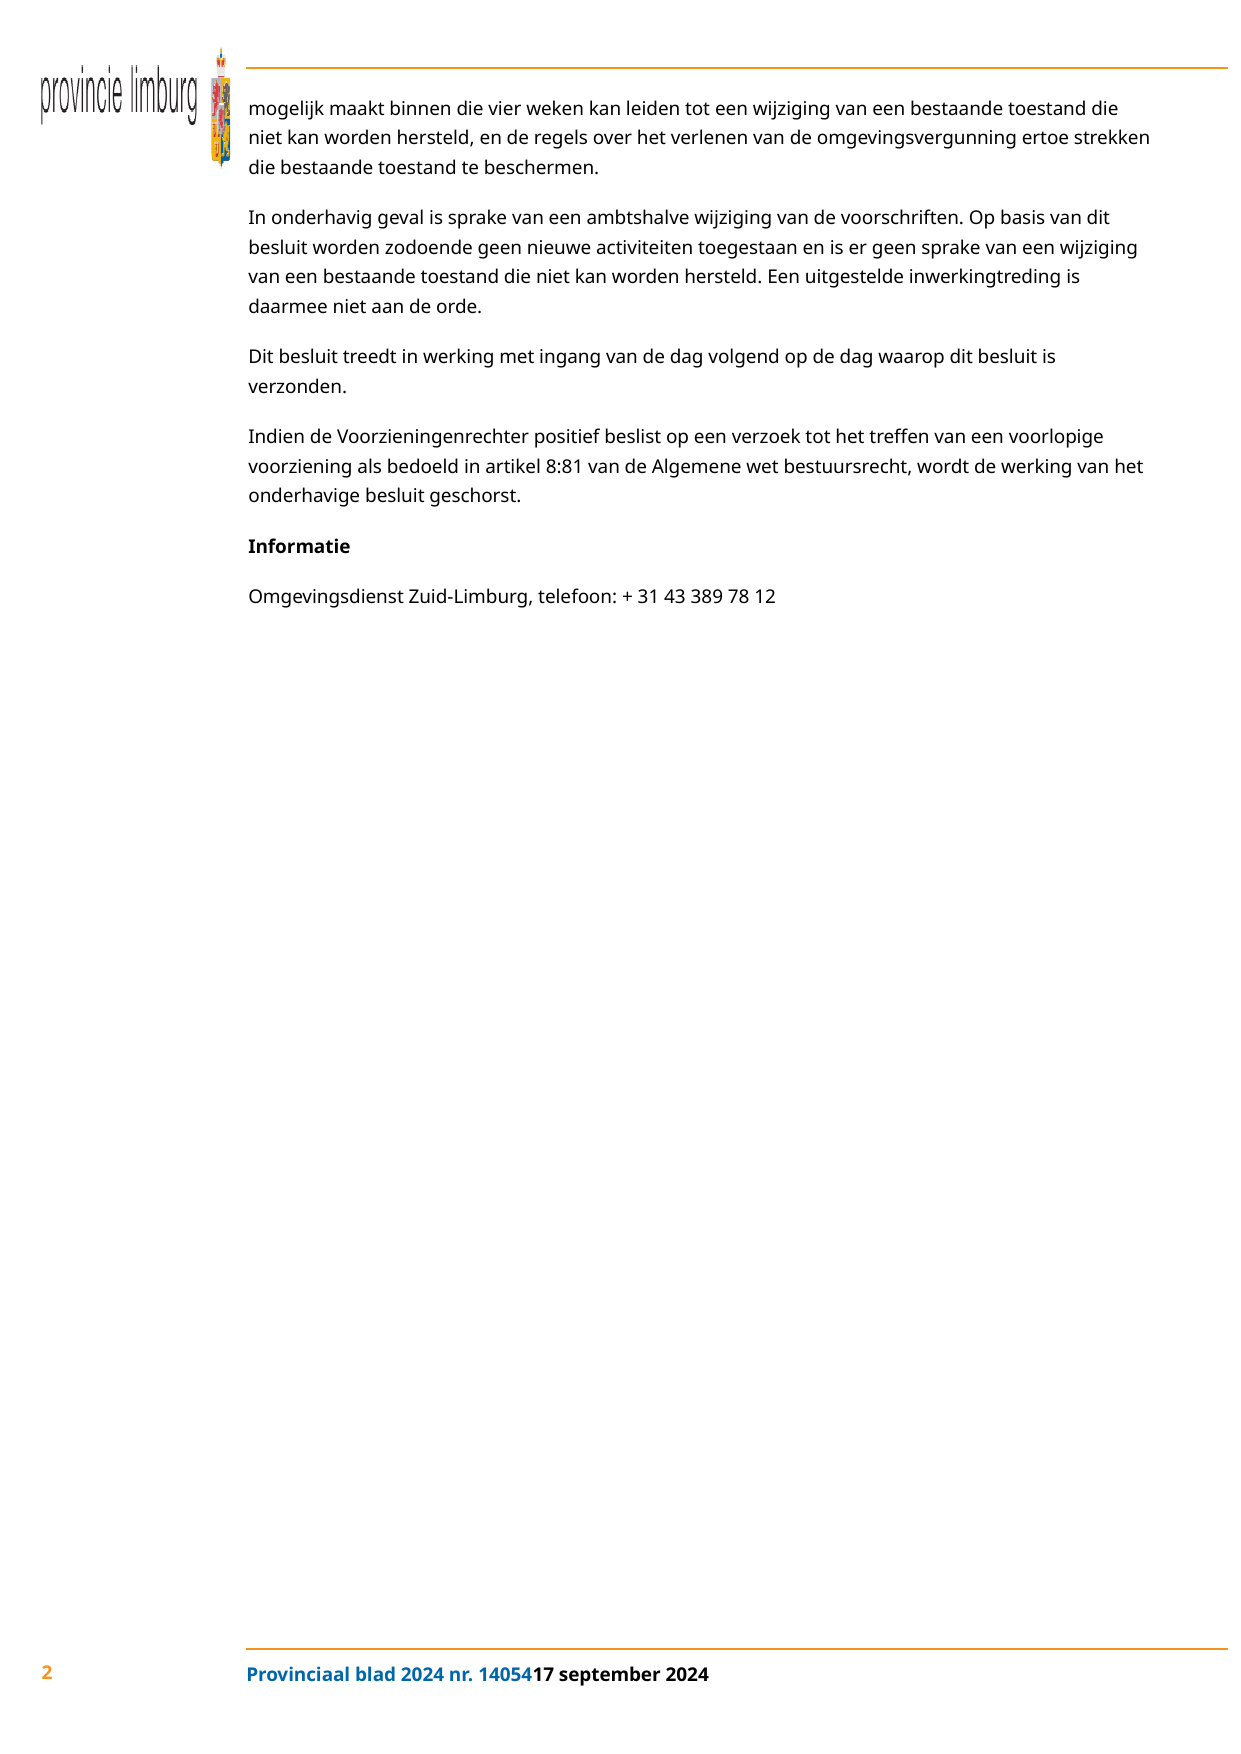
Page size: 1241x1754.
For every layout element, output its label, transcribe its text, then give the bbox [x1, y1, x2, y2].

text mogelijk maakt binnen die vier weken kan leiden tot een wijziging van een bestaande toestand die niet kan worden hersteld, en de regels over het verlenen van de omgevingsvergunning ertoe strekken die bestaande toestand te beschermen. [248, 95, 1152, 180]
text Omgevingsdienst Zuid-Limburg, telefoon: + 31 43 389 78 12 [248, 583, 1152, 609]
text Dit besluit treedt in werking met ingang van de dag volgend op de dag waarop dit besluit is verzonden. [248, 343, 1152, 399]
text In onderhavig geval is sprake van een ambtshalve wijziging van de voorschriften. Op basis van dit besluit worden zodoende geen nieuwe activiteiten toegestaan en is er geen sprake van een wijziging van een bestaande toestand die niet kan worden hersteld. Een uitgestelde inwerkingtreding is daarmee niet aan de orde. [248, 204, 1152, 319]
text Informatie [248, 533, 1152, 559]
text Indien de Voorzieningenrechter positief beslist op een verzoek tot het treffen van een voorlopige voorziening als bedoeld in artikel 8:81 van de Algemene wet bestuursrecht, wordt de werking van het onderhavige besluit geschorst. [248, 423, 1152, 508]
picture [41, 47, 231, 172]
